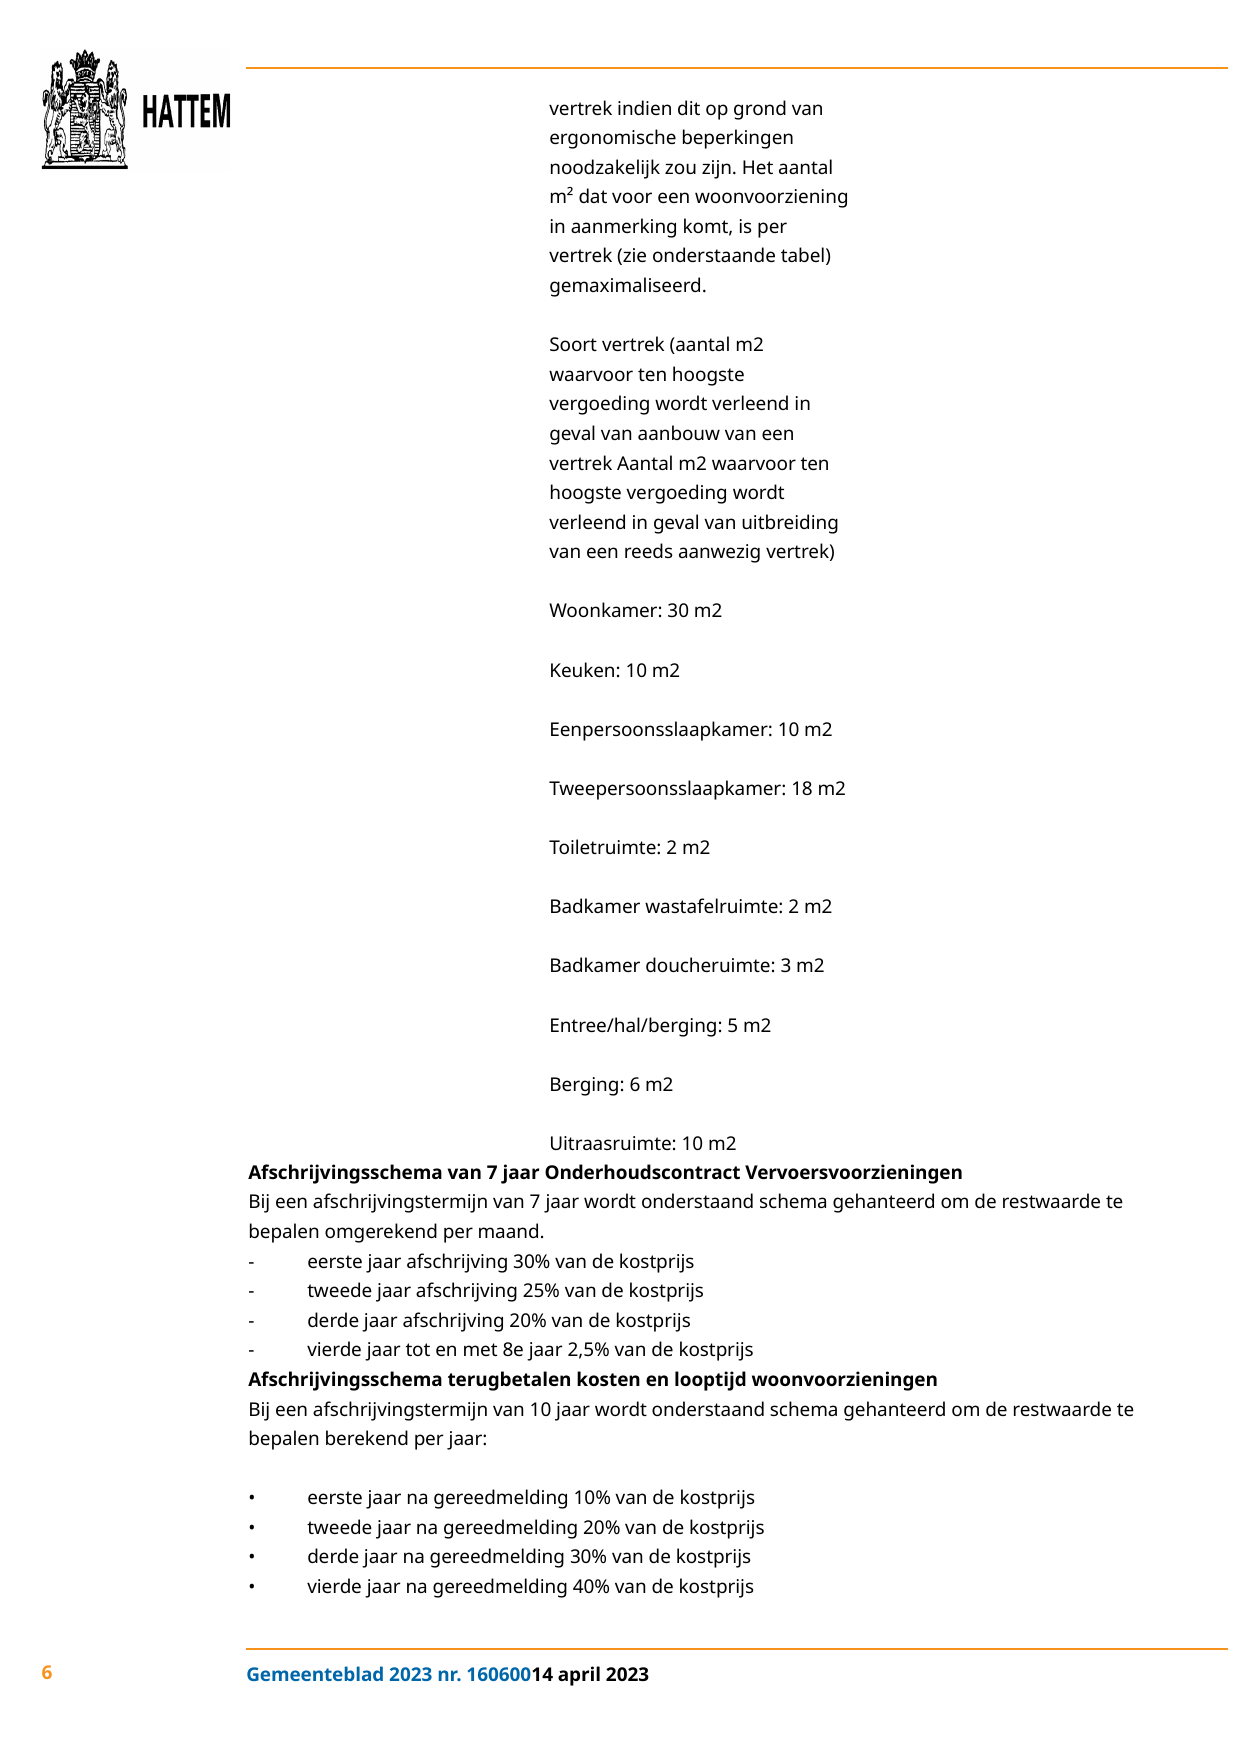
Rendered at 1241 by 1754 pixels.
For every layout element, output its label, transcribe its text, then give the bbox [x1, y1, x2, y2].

table_cell [850, 95, 1152, 1156]
text Afschrijvingsschema terugbetalen kosten en looptijd woonvoorzieningen [248, 1366, 1152, 1392]
picture [41, 47, 231, 172]
table_cell vertrek indien dit op grond van ergonomische beperkingen noodzakelijk zou zijn. Het aantal m² dat voor een woonvoorziening in aanmerking komt, is per vertrek (zie onderstaande tabel) gemaximaliseerd. Soort vertrek (aantal m2 waarvoor ten hoogste vergoeding wordt verleend in geval van aanbouw van een vertrek Aantal m2 waarvoor ten hoogste vergoeding wordt verleend in geval van uitbreiding van een reeds aanwezig vertrek) Woonkamer: 30 m2 Keuken: 10 m2 Eenpersoonsslaapkamer: 10 m2 Tweepersoonsslaapkamer: 18 m2 Toiletruimte: 2 m2 Badkamer wastafelruimte: 2 m2 Badkamer doucheruimte: 3 m2 Entree/hal/berging: 5 m2 Berging: 6 m2 Uitraasruimte: 10 m2 [549, 95, 850, 1156]
list derde jaar afschrijving 20% van de kostprijs [248, 1307, 1152, 1333]
text Bij een afschrijvingstermijn van 7 jaar wordt onderstaand schema gehanteerd om de restwaarde te bepalen omgerekend per maand. [248, 1189, 1152, 1244]
list eerste jaar afschrijving 30% van de kostprijs [248, 1248, 1152, 1274]
list vierde jaar na gereedmelding 40% van de kostprijs [248, 1573, 1152, 1599]
list tweede jaar afschrijving 25% van de kostprijs [248, 1277, 1152, 1303]
text Bij een afschrijvingstermijn van 10 jaar wordt onderstaand schema gehanteerd om de restwaarde te bepalen berekend per jaar: [248, 1396, 1152, 1451]
list tweede jaar na gereedmelding 20% van de kostprijs [248, 1514, 1152, 1540]
text Afschrijvingsschema van 7 jaar Onderhoudscontract Vervoersvoorzieningen [248, 1159, 1152, 1185]
table_cell [248, 95, 549, 1156]
list derde jaar na gereedmelding 30% van de kostprijs [248, 1544, 1152, 1569]
list eerste jaar na gereedmelding 10% van de kostprijs [248, 1484, 1152, 1510]
list vierde jaar tot en met 8e jaar 2,5% van de kostprijs [248, 1337, 1152, 1362]
